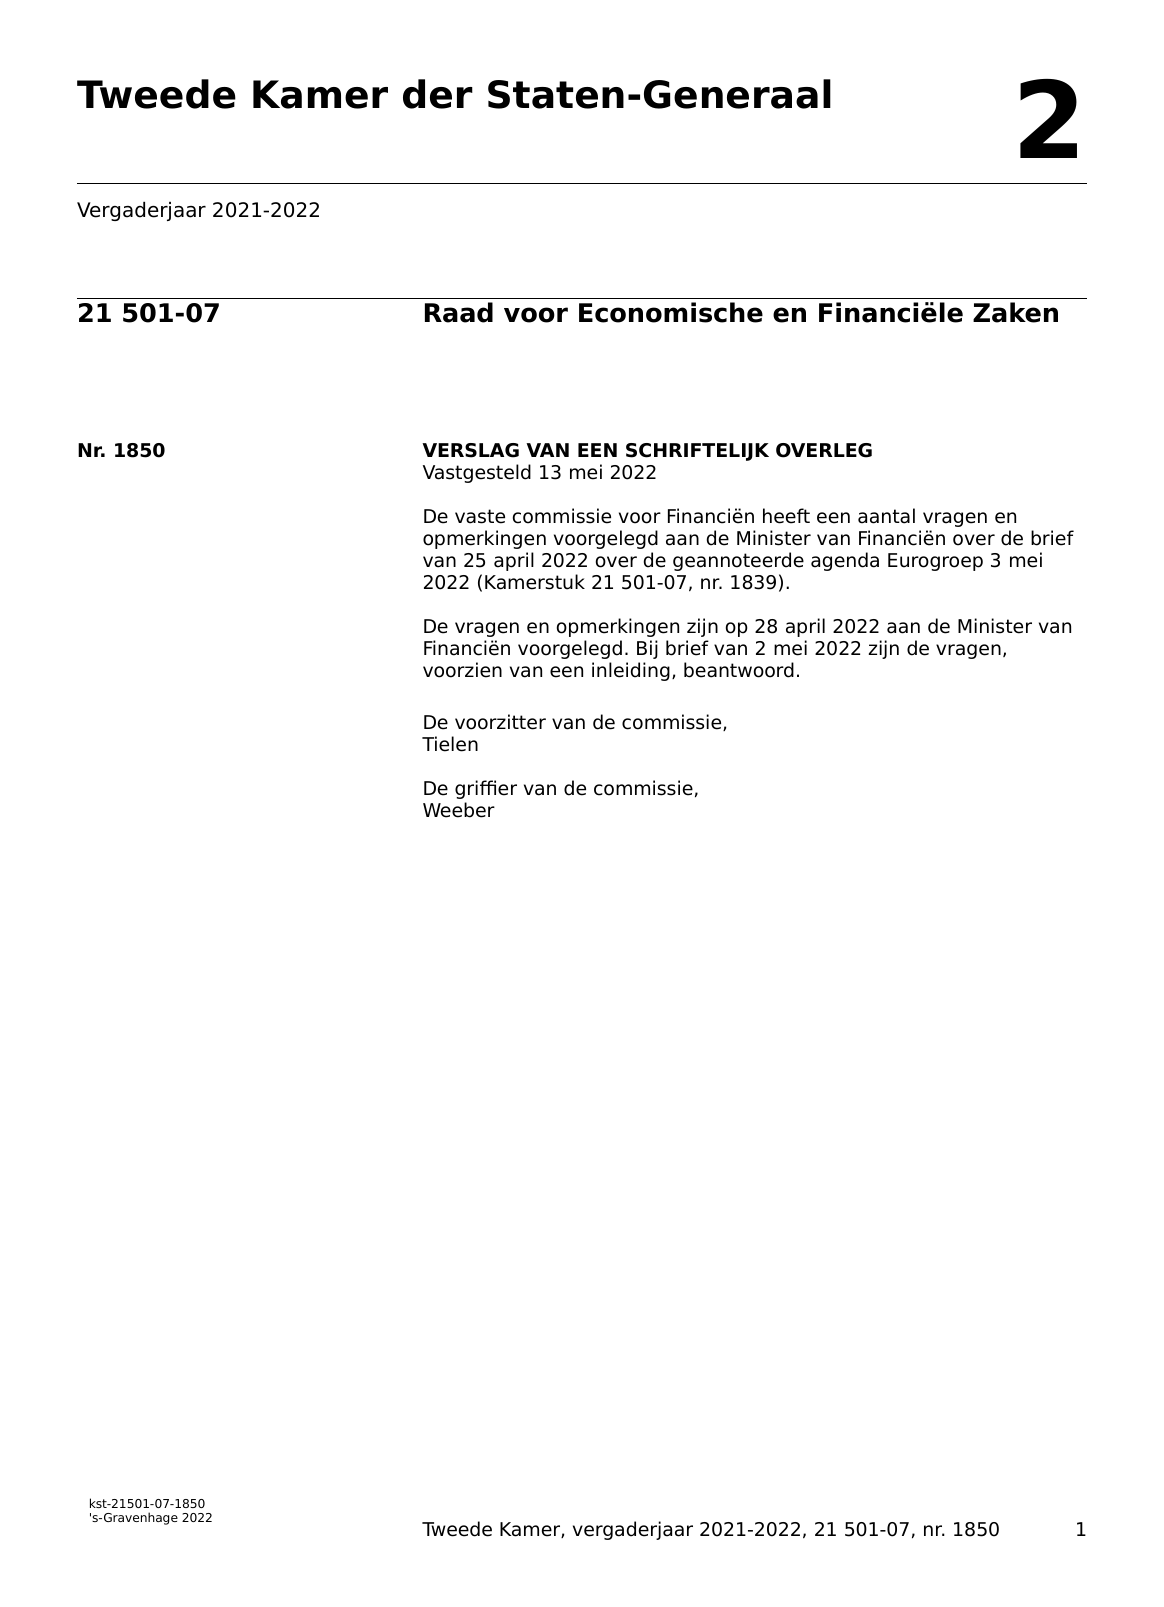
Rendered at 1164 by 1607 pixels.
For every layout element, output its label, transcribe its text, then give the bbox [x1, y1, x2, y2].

text kst-21501-07-1850 [88, 1497, 323, 1511]
subtitle 21 501-07 Raad voor Economische en Financiële Zaken [77, 299, 1087, 329]
text De vaste commissie voor Financiën heeft een aantal vragen en opmerkingen voorgelegd aan de Minister van Financiën over de brief van 25 april 2022 over de geannoteerde agenda Eurogroep 3 mei 2022 (Kamerstuk 21 501-07, nr. 1839). [422, 506, 1087, 594]
text De vragen en opmerkingen zijn op 28 april 2022 aan de Minister van Financiën voorgelegd. Bij brief van 2 mei 2022 zijn de vragen, voorzien van een inleiding, beantwoord. [422, 616, 1087, 682]
text 's-Gravenhage 2022 [88, 1511, 323, 1525]
text Vastgesteld 13 mei 2022 [422, 462, 1087, 484]
table_cell Vergaderjaar 2021-2022 [77, 184, 1087, 298]
subtitle Nr. 1850 VERSLAG VAN EEN SCHRIFTELIJK OVERLEG [77, 440, 1087, 462]
text De voorzitter van de commissie, Tielen [422, 712, 1087, 756]
table_header 2 [886, 59, 1087, 183]
table_header Tweede Kamer der Staten-Generaal [77, 59, 886, 183]
text De griffier van de commissie, Weeber [422, 778, 1087, 822]
